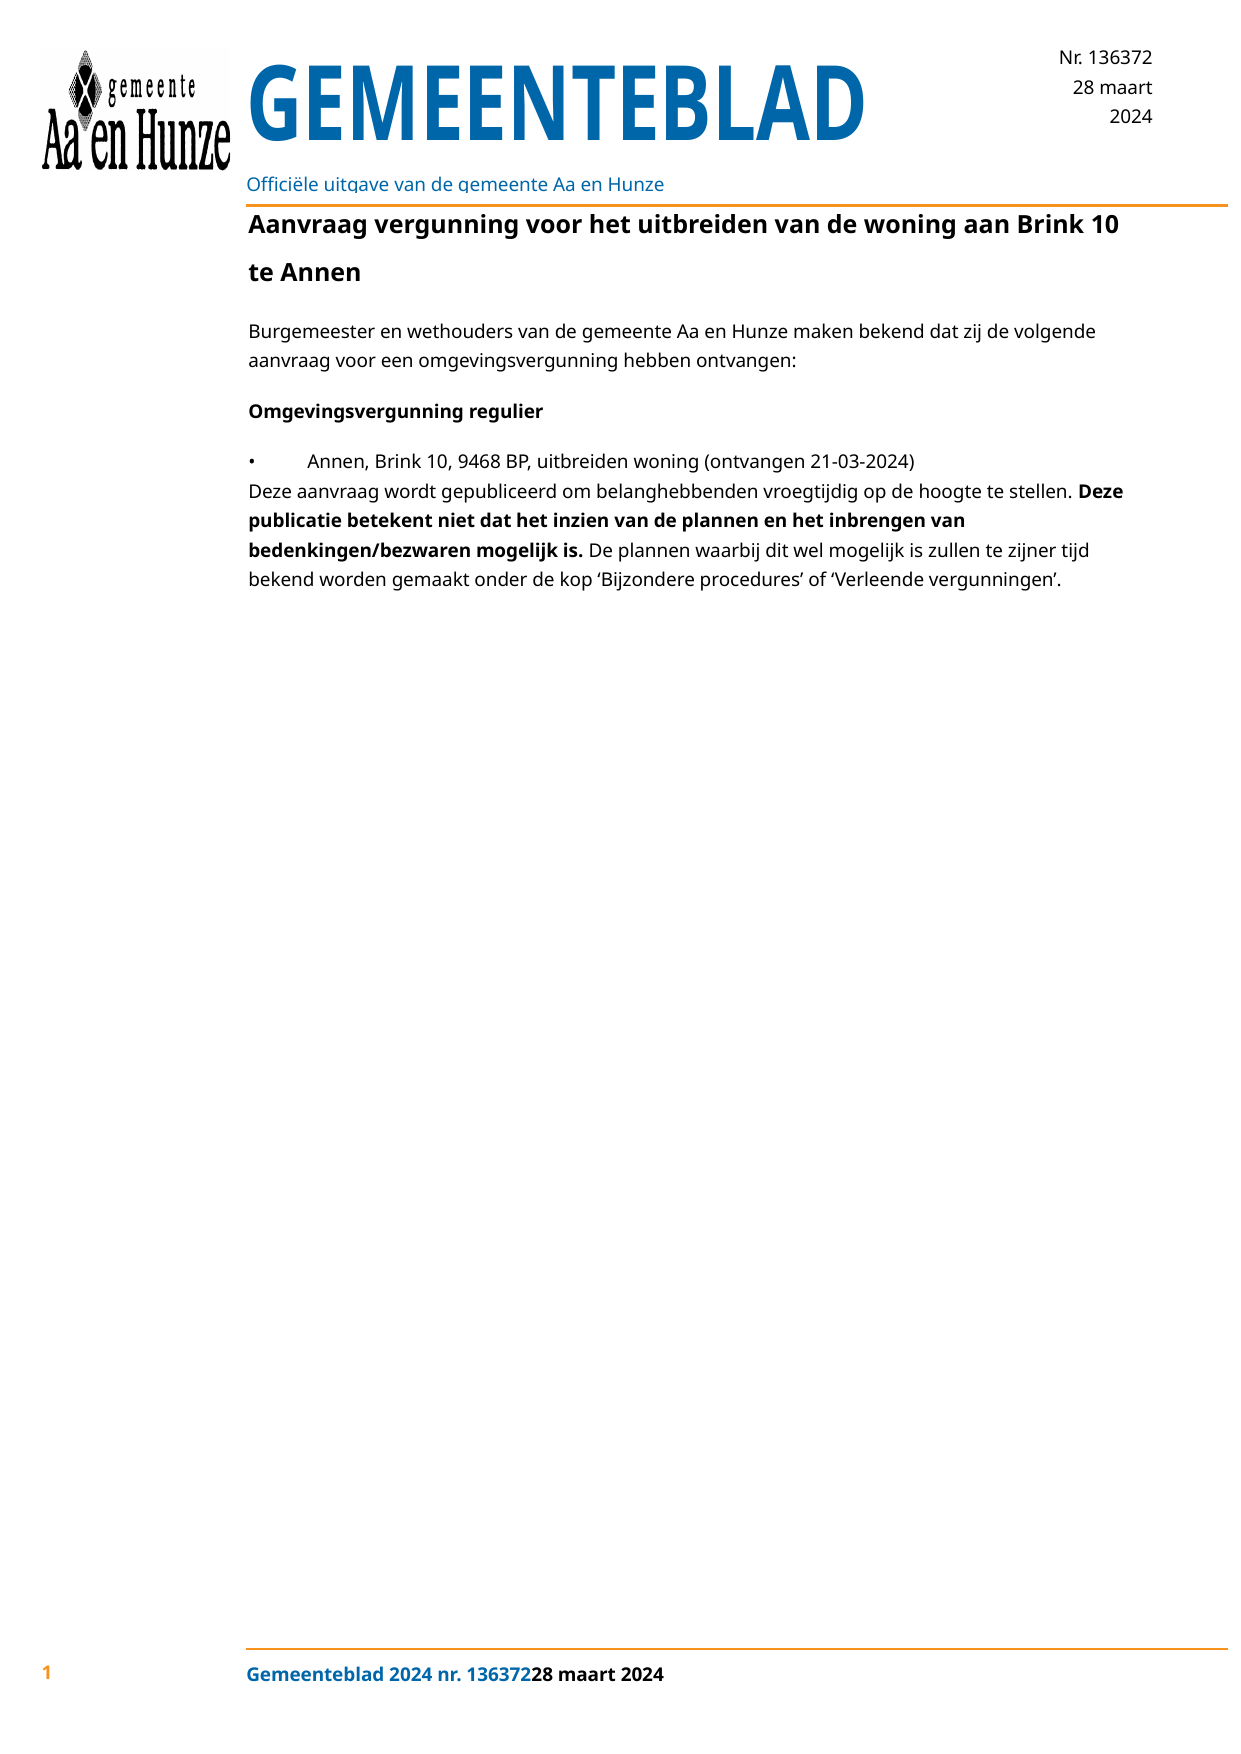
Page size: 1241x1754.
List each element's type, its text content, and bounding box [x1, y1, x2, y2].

list Annen, Brink 10, 9468 BP, uitbreiden woning (ontvangen 21-03-2024) [248, 448, 1152, 474]
text Burgemeester en wethouders van de gemeente Aa en Hunze maken bekend dat zij de volgende aanvraag voor een omgevingsvergunning hebben ontvangen: [248, 318, 1152, 373]
text Aanvraag vergunning voor het uitbreiden van de woning aan Brink 10 te Annen [248, 207, 1152, 288]
text Omgevingsvergunning regulier [248, 398, 1152, 424]
picture [41, 47, 231, 172]
text Deze aanvraag wordt gepubliceerd om belanghebbenden vroegtijdig op de hoogte te stellen. Deze publicatie betekent niet dat het inzien van de plannen en het inbrengen van bedenkingen/bezwaren mogelijk is. De plannen waarbij dit wel mogelijk is zullen te zijner tijd bekend worden gemaakt onder de kop ‘Bijzondere procedures’ of ‘Verleende vergunningen’. [248, 478, 1152, 592]
